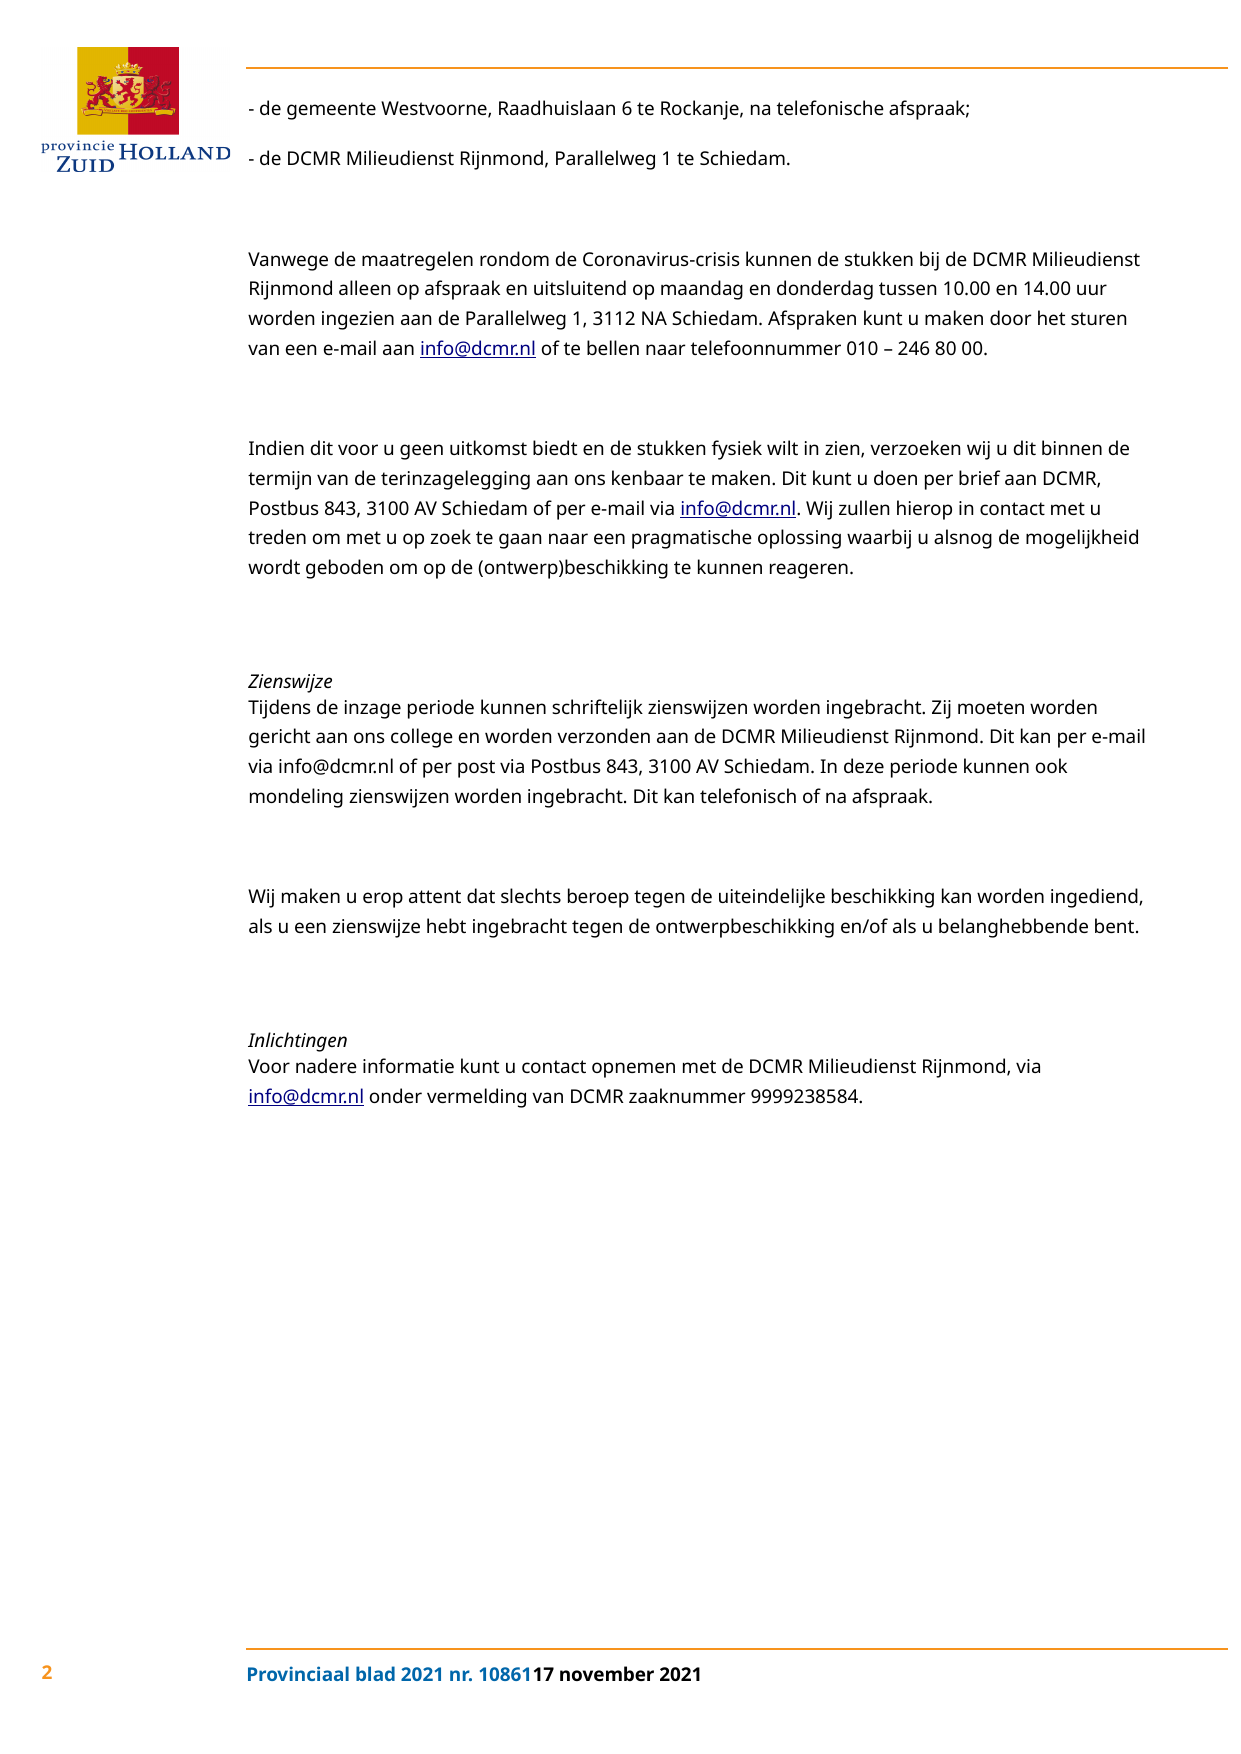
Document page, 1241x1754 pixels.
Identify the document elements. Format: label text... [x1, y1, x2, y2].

text Wij maken u erop attent dat slechts beroep tegen de uiteindelijke beschikking kan worden ingediend, als u een zienswijze hebt ingebracht tegen de ontwerpbeschikking en/of als u belanghebbende bent. [248, 884, 1152, 939]
text Tijdens de inzage periode kunnen schriftelijk zienswijzen worden ingebracht. Zij moeten worden gericht aan ons college en worden verzonden aan de DCMR Milieudienst Rijnmond. Dit kan per e-mail via info@dcmr.nl of per post via Postbus 843, 3100 AV Schiedam. In deze periode kunnen ook mondeling zienswijzen worden ingebracht. Dit kan telefonisch of na afspraak. [248, 694, 1152, 808]
text Vanwege de maatregelen rondom de Coronavirus-crisis kunnen de stukken bij de DCMR Milieudienst Rijnmond alleen op afspraak en uitsluitend op maandag en donderdag tussen 10.00 en 14.00 uur worden ingezien aan de Parallelweg 1, 3112 NA Schiedam. Afspraken kunt u maken door het sturen van een e-mail aan info@dcmr.nl of te bellen naar telefoonnummer 010 – 246 80 00. [248, 246, 1152, 361]
text Inlichtingen [248, 1028, 1152, 1053]
text - de DCMR Milieudienst Rijnmond, Parallelweg 1 te Schiedam. [248, 145, 1152, 171]
picture [41, 47, 231, 172]
text - de gemeente Westvoorne, Raadhuislaan 6 te Rockanje, na telefonische afspraak; [248, 95, 1152, 121]
text Zienswijze [248, 668, 1152, 694]
text Indien dit voor u geen uitkomst biedt en de stukken fysiek wilt in zien, verzoeken wij u dit binnen de termijn van de terinzagelegging aan ons kenbaar te maken. Dit kunt u doen per brief aan DCMR, Postbus 843, 3100 AV Schiedam of per e-mail via info@dcmr.nl. Wij zullen hierop in contact met u treden om met u op zoek te gaan naar een pragmatische oplossing waarbij u alsnog de mogelijkheid wordt geboden om op de (ontwerp)beschikking te kunnen reageren. [248, 436, 1152, 580]
text Voor nadere informatie kunt u contact opnemen met de DCMR Milieudienst Rijnmond, via info@dcmr.nl onder vermelding van DCMR zaaknummer 9999238584. [248, 1053, 1152, 1109]
